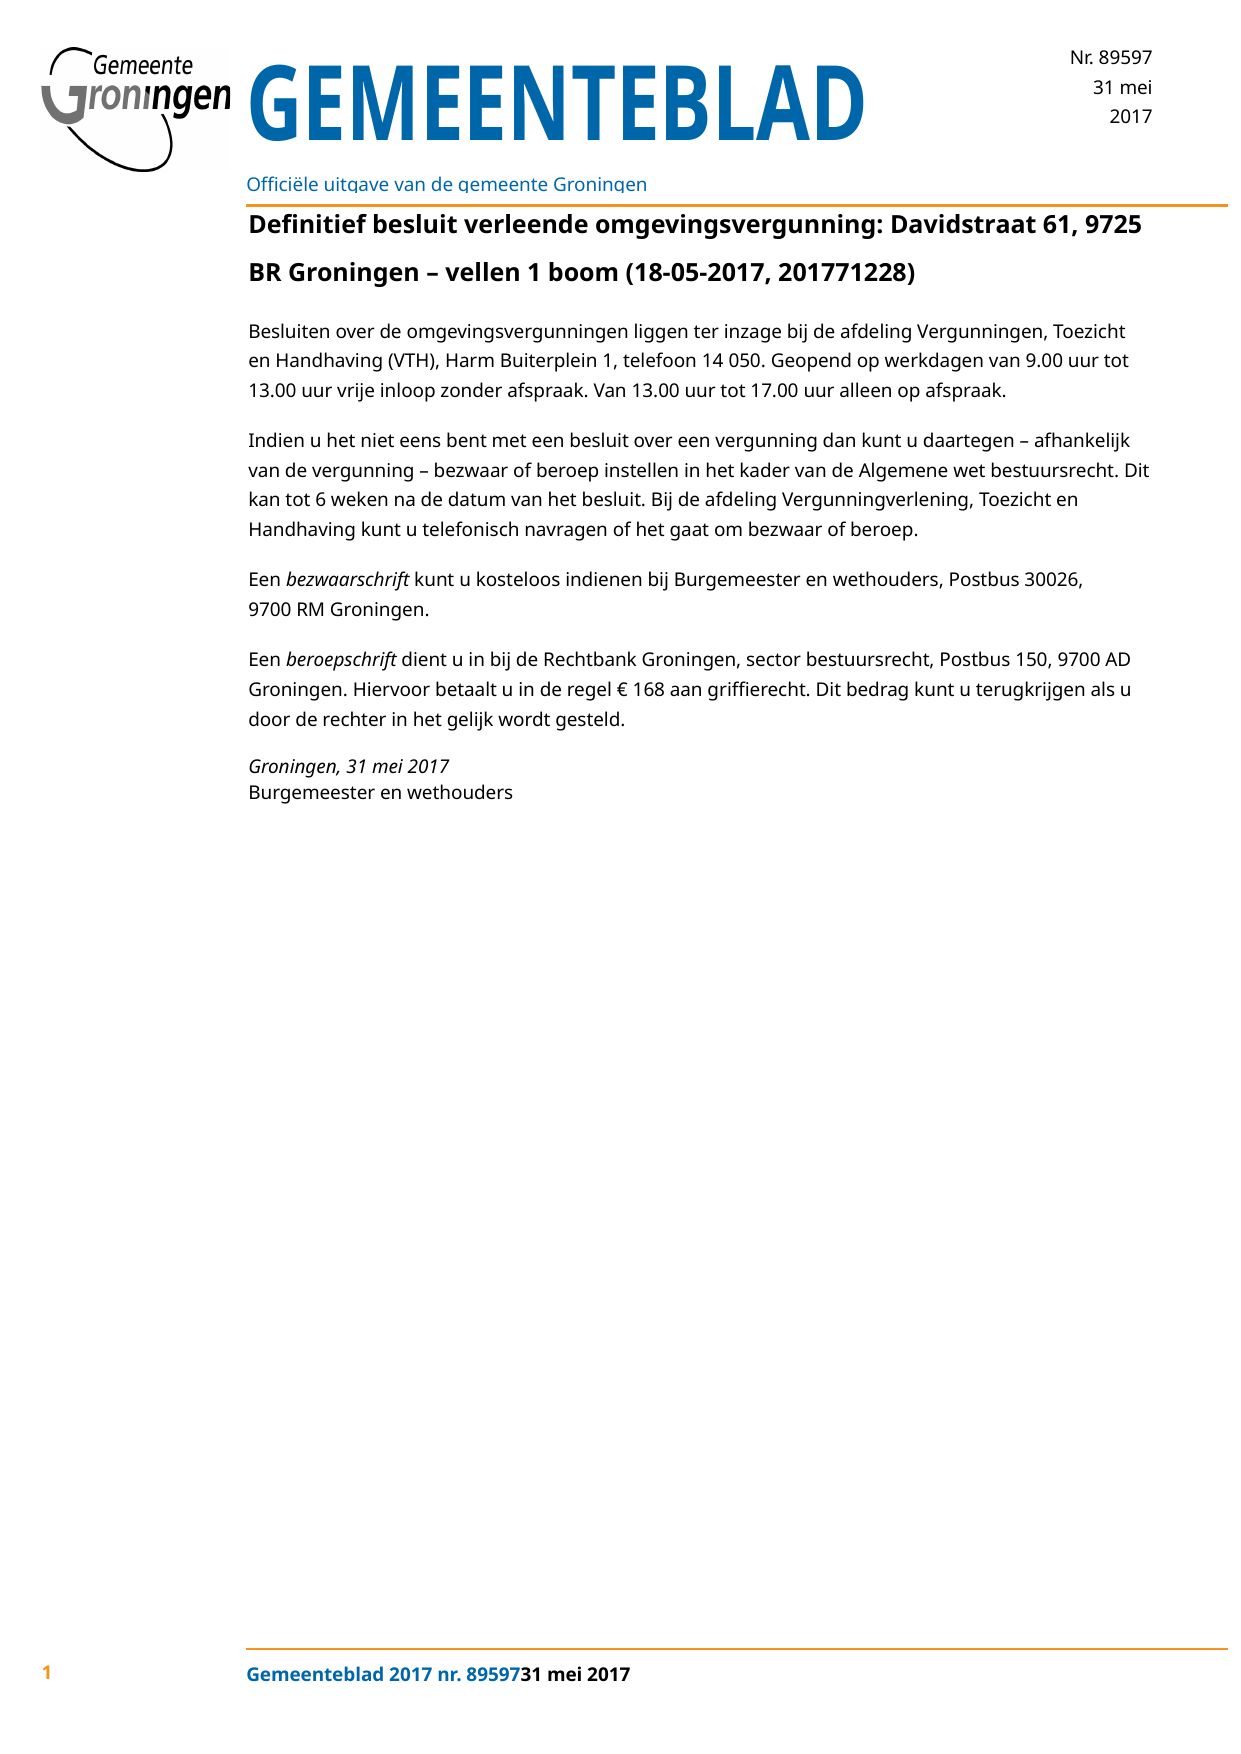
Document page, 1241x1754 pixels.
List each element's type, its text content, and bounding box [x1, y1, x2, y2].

text Indien u het niet eens bent met een besluit over een vergunning dan kunt u daartegen – afhankelijk van de vergunning – bezwaar of beroep instellen in het kader van de Algemene wet bestuursrecht. Dit kan tot 6 weken na de datum van het besluit. Bij de afdeling Vergunningverlening, Toezicht en Handhaving kunt u telefonisch navragen of het gaat om bezwaar of beroep. [248, 427, 1152, 542]
text Een bezwaarschrift kunt u kosteloos indienen bij Burgemeester en wethouders, Postbus 30026, 9700 RM Groningen. [248, 567, 1152, 622]
text Groningen, 31 mei 2017 [248, 754, 1152, 779]
text Burgemeester en wethouders [248, 779, 1152, 805]
text Een beroepschrift dient u in bij de Rechtbank Groningen, sector bestuursrecht, Postbus 150, 9700 AD Groningen. Hiervoor betaalt u in de regel € 168 aan griffierecht. Dit bedrag kunt u terugkrijgen als u door de rechter in het gelijk wordt gesteld. [248, 647, 1152, 732]
picture [41, 47, 231, 172]
text Besluiten over de omgevingsvergunningen liggen ter inzage bij de afdeling Vergunningen, Toezicht en Handhaving (VTH), Harm Buiterplein 1, telefoon 14 050. Geopend op werkdagen van 9.00 uur tot 13.00 uur vrije inloop zonder afspraak. Van 13.00 uur tot 17.00 uur alleen op afspraak. [248, 318, 1152, 403]
text Definitief besluit verleende omgevingsvergunning: Davidstraat 61, 9725 BR Groningen – vellen 1 boom (18-05-2017, 201771228) [248, 207, 1152, 288]
